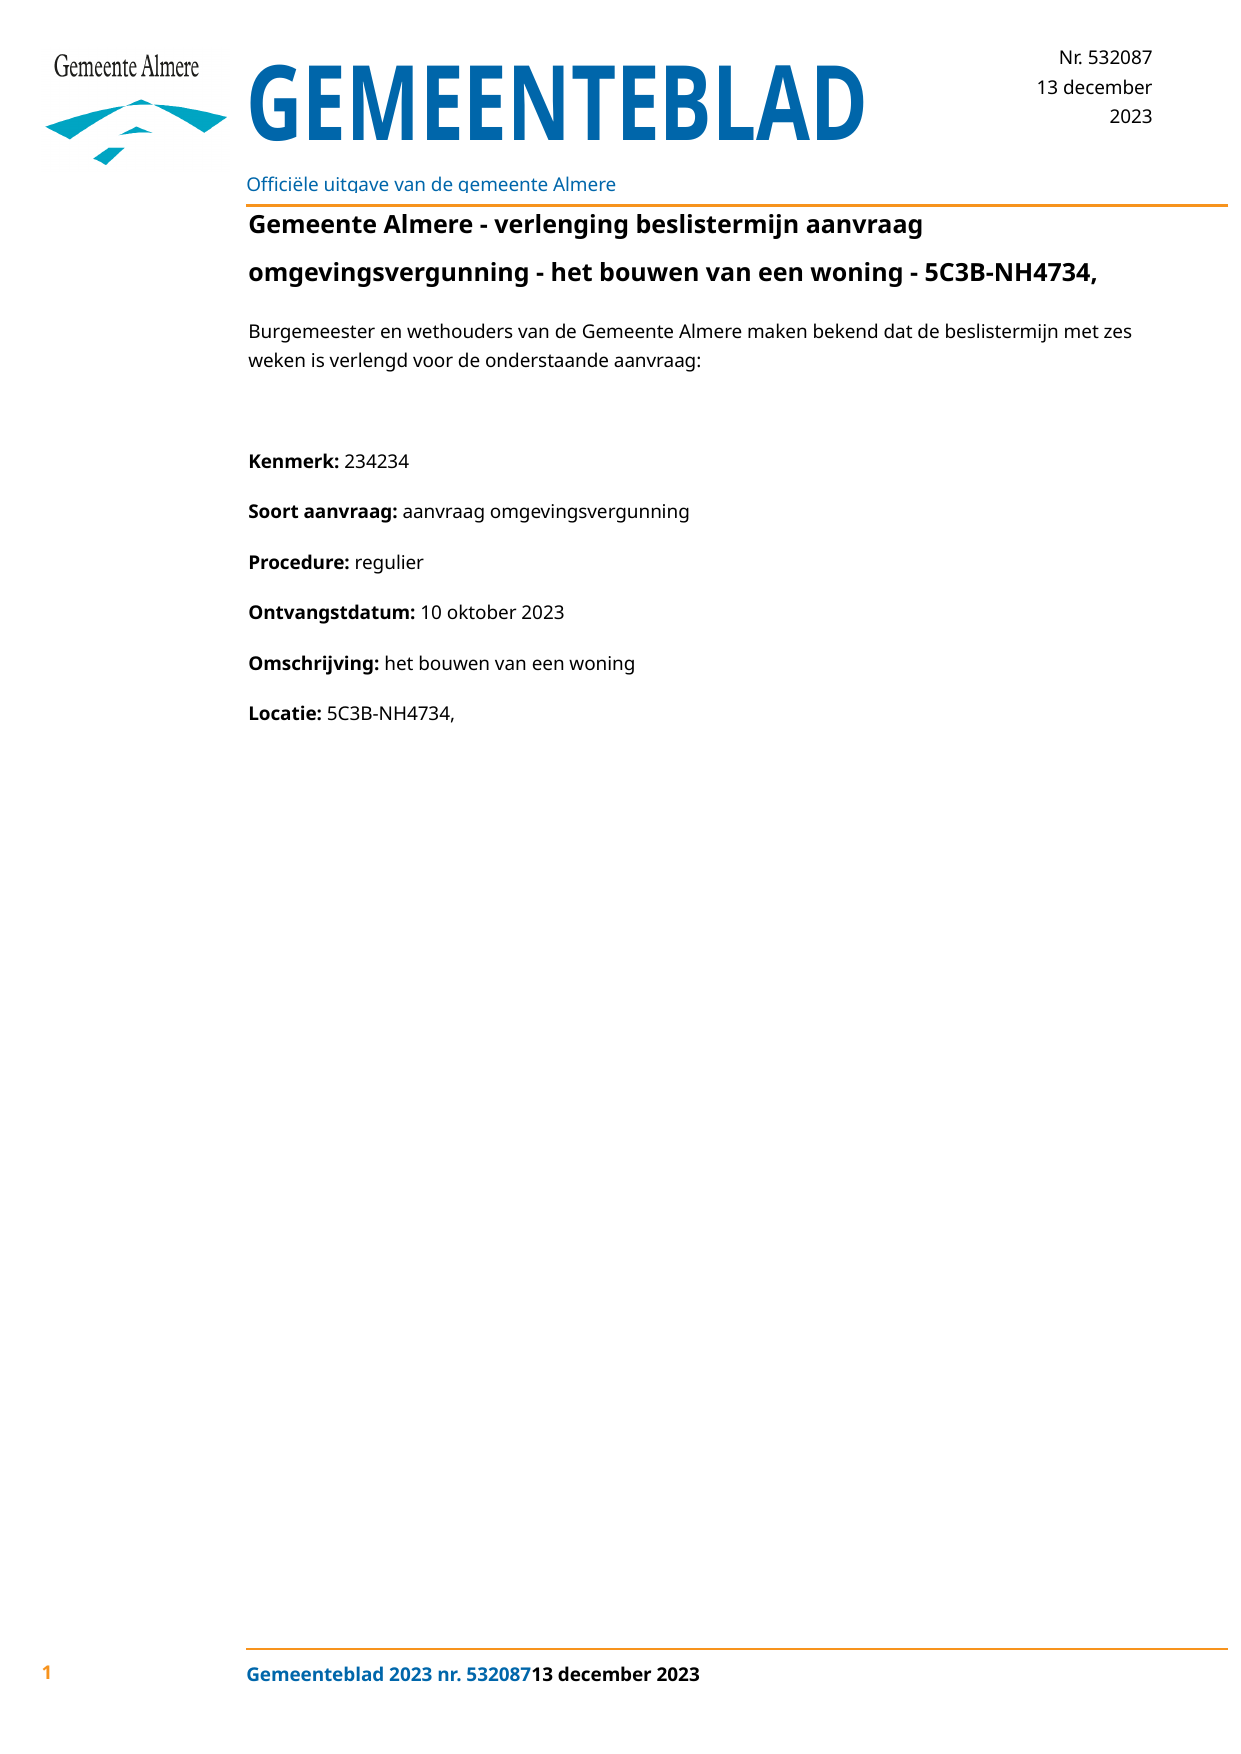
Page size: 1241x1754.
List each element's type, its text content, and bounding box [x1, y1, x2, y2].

text Omschrijving: het bouwen van een woning [248, 650, 1152, 676]
text Kenmerk: 234234 [248, 448, 1152, 474]
picture [41, 47, 231, 172]
text Gemeente Almere - verlenging beslistermijn aanvraag omgevingsvergunning - het bouwen van een woning - 5C3B-NH4734, [248, 207, 1152, 288]
text Procedure: regulier [248, 549, 1152, 575]
text Burgemeester en wethouders van de Gemeente Almere maken bekend dat de beslistermijn met zes weken is verlengd voor de onderstaande aanvraag: [248, 318, 1152, 373]
text Locatie: 5C3B-NH4734, [248, 700, 1152, 726]
text Ontvangstdatum: 10 oktober 2023 [248, 599, 1152, 625]
text Soort aanvraag: aanvraag omgevingsvergunning [248, 499, 1152, 524]
